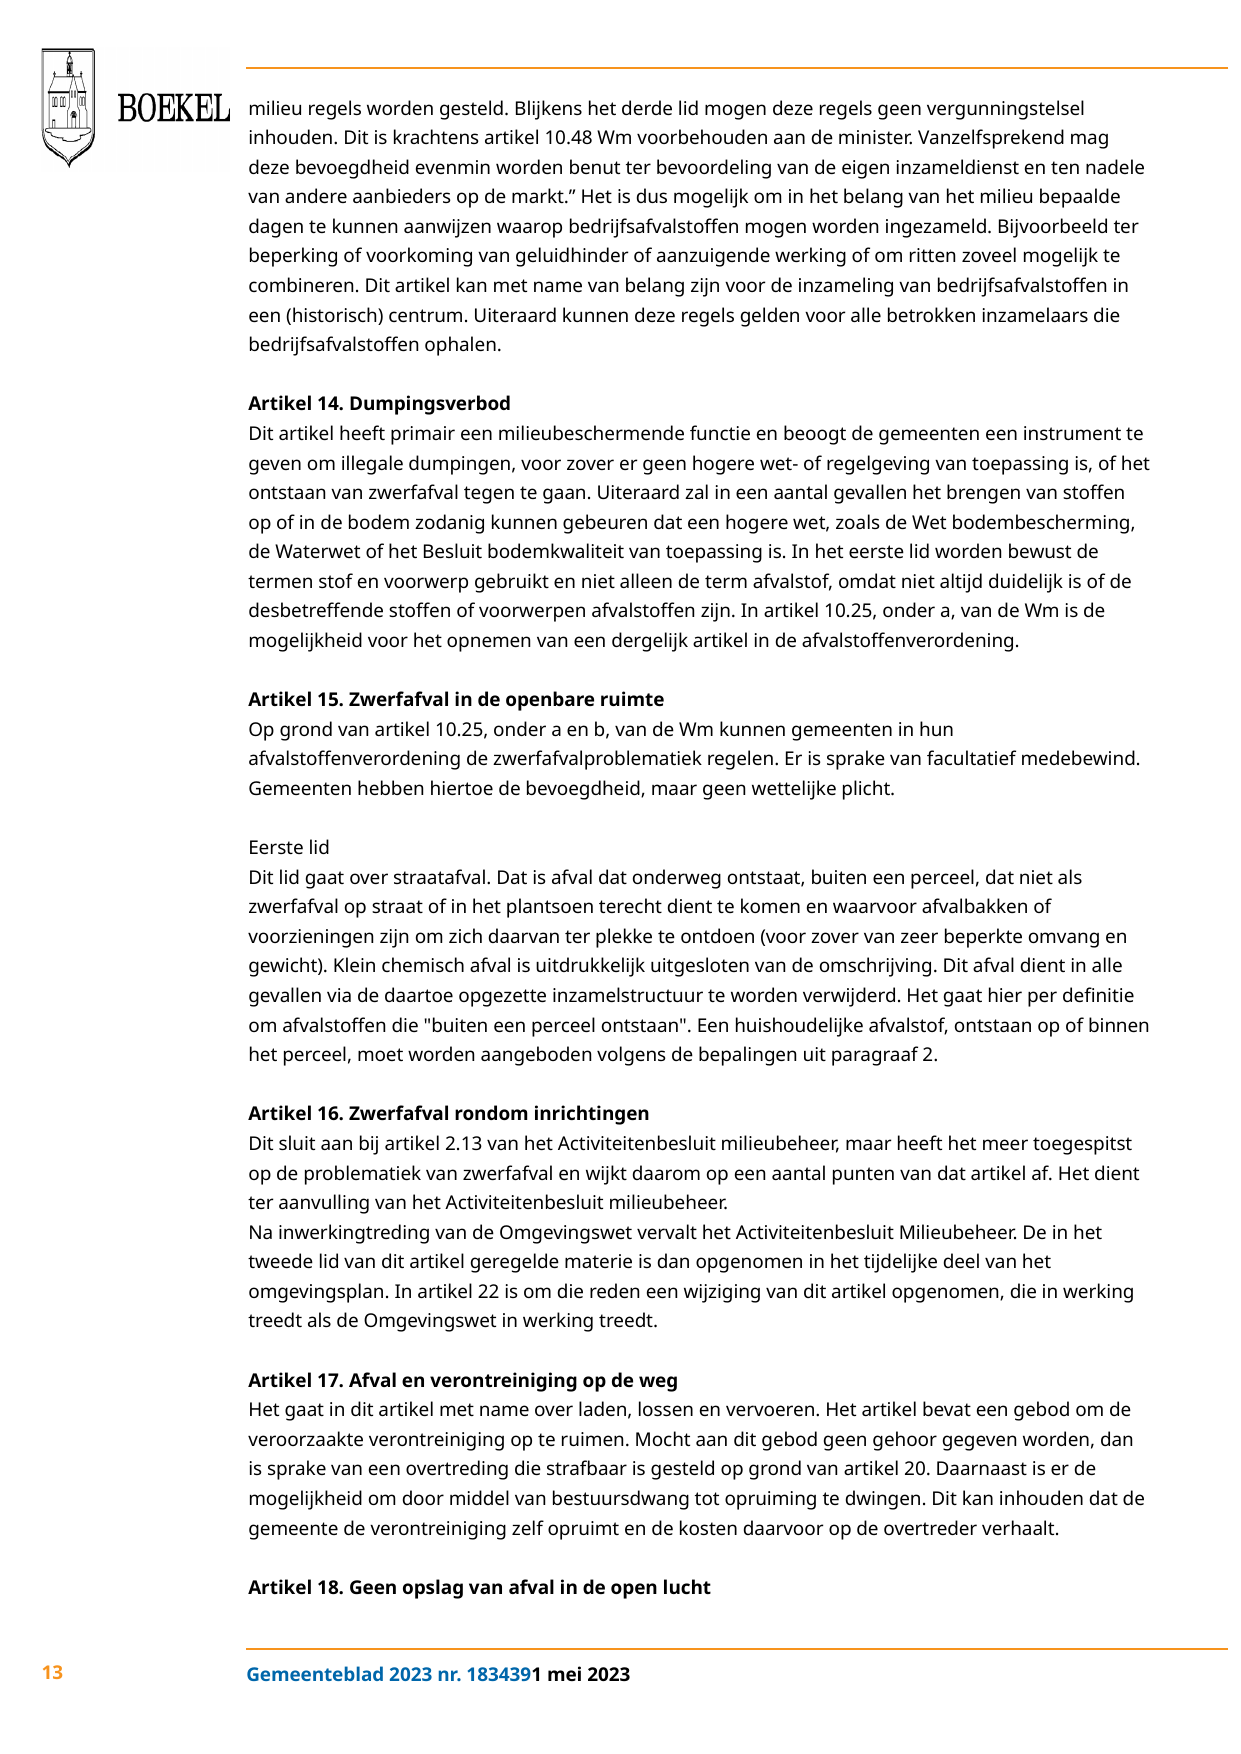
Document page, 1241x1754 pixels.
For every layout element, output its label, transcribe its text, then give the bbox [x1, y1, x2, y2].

text Op grond van artikel 10.25, onder a en b, van de Wm kunnen gemeenten in hun afvalstoffenverordening de zwerfafvalproblematiek regelen. Er is sprake van facultatief medebewind. Gemeenten hebben hiertoe de bevoegdheid, maar geen wettelijke plicht. [248, 716, 1152, 801]
text Het gaat in dit artikel met name over laden, lossen en vervoeren. Het artikel bevat een gebod om de veroorzaakte verontreiniging op te ruimen. Mocht aan dit gebod geen gehoor gegeven worden, dan is sprake van een overtreding die strafbaar is gesteld op grond van artikel 20. Daarnaast is er de mogelijkheid om door middel van bestuursdwang tot opruiming te dwingen. Dit kan inhouden dat de gemeente de verontreiniging zelf opruimt en de kosten daarvoor op de overtreder verhaalt. [248, 1396, 1152, 1541]
text Artikel 18. Geen opslag van afval in de open lucht [248, 1574, 1152, 1600]
text Artikel 14. Dumpingsverbod [248, 391, 1152, 416]
text Dit lid gaat over straatafval. Dat is afval dat onderweg ontstaat, buiten een perceel, dat niet als zwerfafval op straat of in het plantsoen terecht dient te komen en waarvoor afvalbakken of voorzieningen zijn om zich daarvan ter plekke te ontdoen (voor zover van zeer beperkte omvang en gewicht). Klein chemisch afval is uitdrukkelijk uitgesloten van de omschrijving. Dit afval dient in alle gevallen via de daartoe opgezette inzamelstructuur te worden verwijderd. Het gaat hier per definitie om afvalstoffen die "buiten een perceel ontstaan". Een huishoudelijke afvalstof, ontstaan op of binnen het perceel, moet worden aangeboden volgens de bepalingen uit paragraaf 2. [248, 864, 1152, 1067]
picture [41, 47, 231, 172]
text Artikel 16. Zwerfafval rondom inrichtingen [248, 1101, 1152, 1126]
text Dit artikel heeft primair een milieubeschermende functie en beoogt de gemeenten een instrument te geven om illegale dumpingen, voor zover er geen hogere wet- of regelgeving van toepassing is, of het ontstaan van zwerfafval tegen te gaan. Uiteraard zal in een aantal gevallen het brengen van stoffen op of in de bodem zodanig kunnen gebeuren dat een hogere wet, zoals de Wet bodembescherming, de Waterwet of het Besluit bodemkwaliteit van toepassing is. In het eerste lid worden bewust de termen stof en voorwerp gebruikt en niet alleen de term afvalstof, omdat niet altijd duidelijk is of de desbetreffende stoffen of voorwerpen afvalstoffen zijn. In artikel 10.25, onder a, van de Wm is de mogelijkheid voor het opnemen van een dergelijk artikel in de afvalstoffenverordening. [248, 420, 1152, 653]
text Artikel 15. Zwerfafval in de openbare ruimte [248, 686, 1152, 712]
text Eerste lid [248, 834, 1152, 860]
text Dit sluit aan bij artikel 2.13 van het Activiteitenbesluit milieubeheer, maar heeft het meer toegespitst op de problematiek van zwerfafval en wijkt daarom op een aantal punten van dat artikel af. Het dient ter aanvulling van het Activiteitenbesluit milieubeheer. [248, 1130, 1152, 1215]
text milieu regels worden gesteld. Blijkens het derde lid mogen deze regels geen vergunningstelsel inhouden. Dit is krachtens artikel 10.48 Wm voorbehouden aan de minister. Vanzelfsprekend mag deze bevoegdheid evenmin worden benut ter bevoordeling van de eigen inzameldienst en ten nadele van andere aanbieders op de markt.” Het is dus mogelijk om in het belang van het milieu bepaalde dagen te kunnen aanwijzen waarop bedrijfsafvalstoffen mogen worden ingezameld. Bijvoorbeeld ter beperking of voorkoming van geluidhinder of aanzuigende werking of om ritten zoveel mogelijk te combineren. Dit artikel kan met name van belang zijn voor de inzameling van bedrijfsafvalstoffen in een (historisch) centrum. Uiteraard kunnen deze regels gelden voor alle betrokken inzamelaars die bedrijfsafvalstoffen ophalen. [248, 95, 1152, 357]
text Artikel 17. Afval en verontreiniging op de weg [248, 1367, 1152, 1393]
text Na inwerkingtreding van de Omgevingswet vervalt het Activiteitenbesluit Milieubeheer. De in het tweede lid van dit artikel geregelde materie is dan opgenomen in het tijdelijke deel van het omgevingsplan. In artikel 22 is om die reden een wijziging van dit artikel opgenomen, die in werking treedt als de Omgevingswet in werking treedt. [248, 1219, 1152, 1333]
